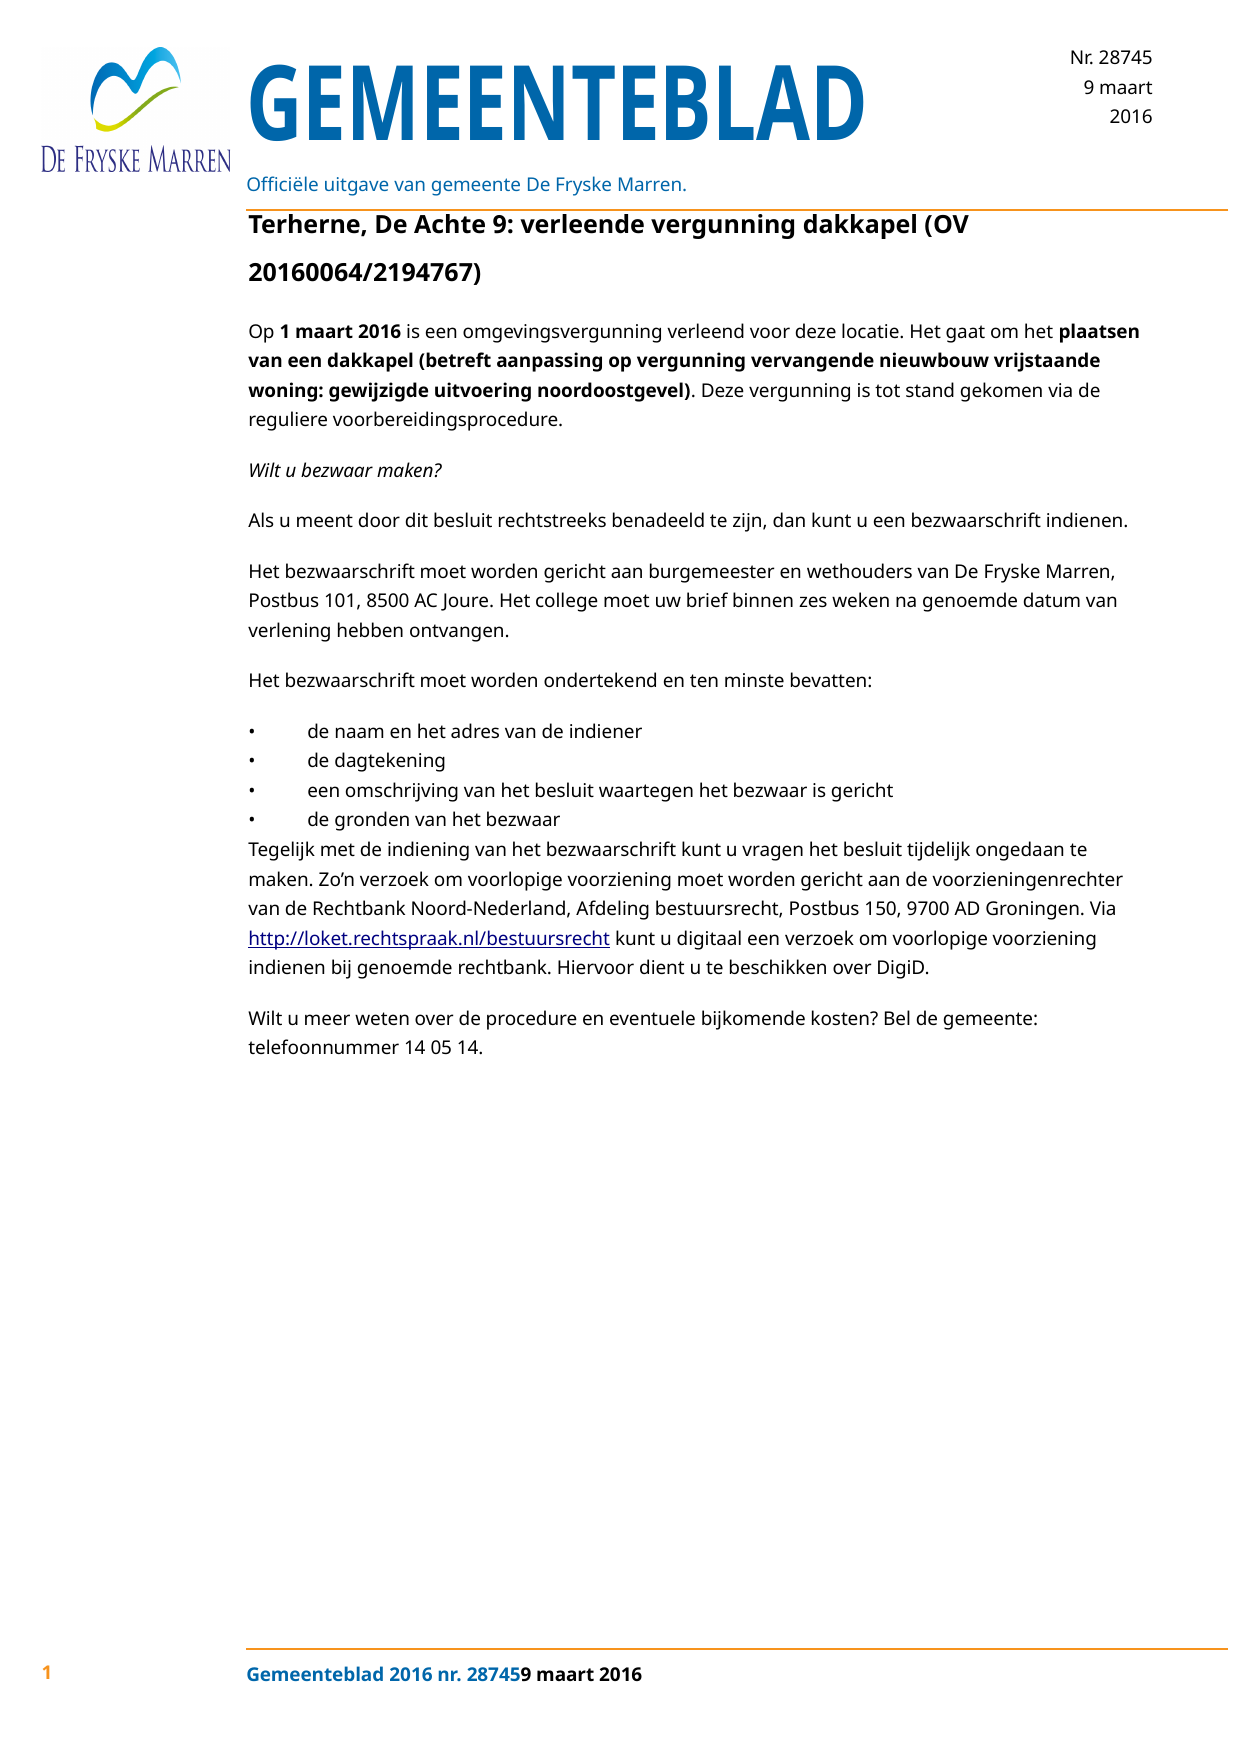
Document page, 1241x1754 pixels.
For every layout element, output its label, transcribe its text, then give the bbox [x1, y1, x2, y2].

list de dagtekening [248, 747, 1152, 773]
text Terherne, De Achte 9: verleende vergunning dakkapel (OV 20160064/2194767) [248, 211, 1152, 288]
text Wilt u bezwaar maken? [248, 457, 1152, 483]
text Wilt u meer weten over de procedure en eventuele bijkomende kosten? Bel de gemeente: telefoonnummer 14 05 14. [248, 1005, 1152, 1060]
text Tegelijk met de indiening van het bezwaarschrift kunt u vragen het besluit tijdelijk ongedaan te maken. Zo’n verzoek om voorlopige voorziening moet worden gericht aan de voorzieningenrechter van de Rechtbank Noord-Nederland, Afdeling bestuursrecht, Postbus 150, 9700 AD Groningen. Via http://loket.rechtspraak.nl/bestuursrecht kunt u digitaal een verzoek om voorlopige voorziening indienen bij genoemde rechtbank. Hiervoor dient u te beschikken over DigiD. [248, 836, 1152, 980]
text Op 1 maart 2016 is een omgevingsvergunning verleend voor deze locatie. Het gaat om het plaatsen van een dakkapel (betreft aanpassing op vergunning vervangende nieuwbouw vrijstaande woning: gewijzigde uitvoering noordoostgevel). Deze vergunning is tot stand gekomen via de reguliere voorbereidingsprocedure. [248, 318, 1152, 432]
list de gronden van het bezwaar [248, 807, 1152, 832]
list de naam en het adres van de indiener [248, 718, 1152, 744]
picture [41, 47, 231, 172]
list een omschrijving van het besluit waartegen het bezwaar is gericht [248, 777, 1152, 803]
text Het bezwaarschrift moet worden ondertekend en ten minste bevatten: [248, 667, 1152, 693]
text Het bezwaarschrift moet worden gericht aan burgemeester en wethouders van De Fryske Marren, Postbus 101, 8500 AC Joure. Het college moet uw brief binnen zes weken na genoemde datum van verlening hebben ontvangen. [248, 558, 1152, 643]
text Als u meent door dit besluit rechtstreeks benadeeld te zijn, dan kunt u een bezwaarschrift indienen. [248, 507, 1152, 533]
